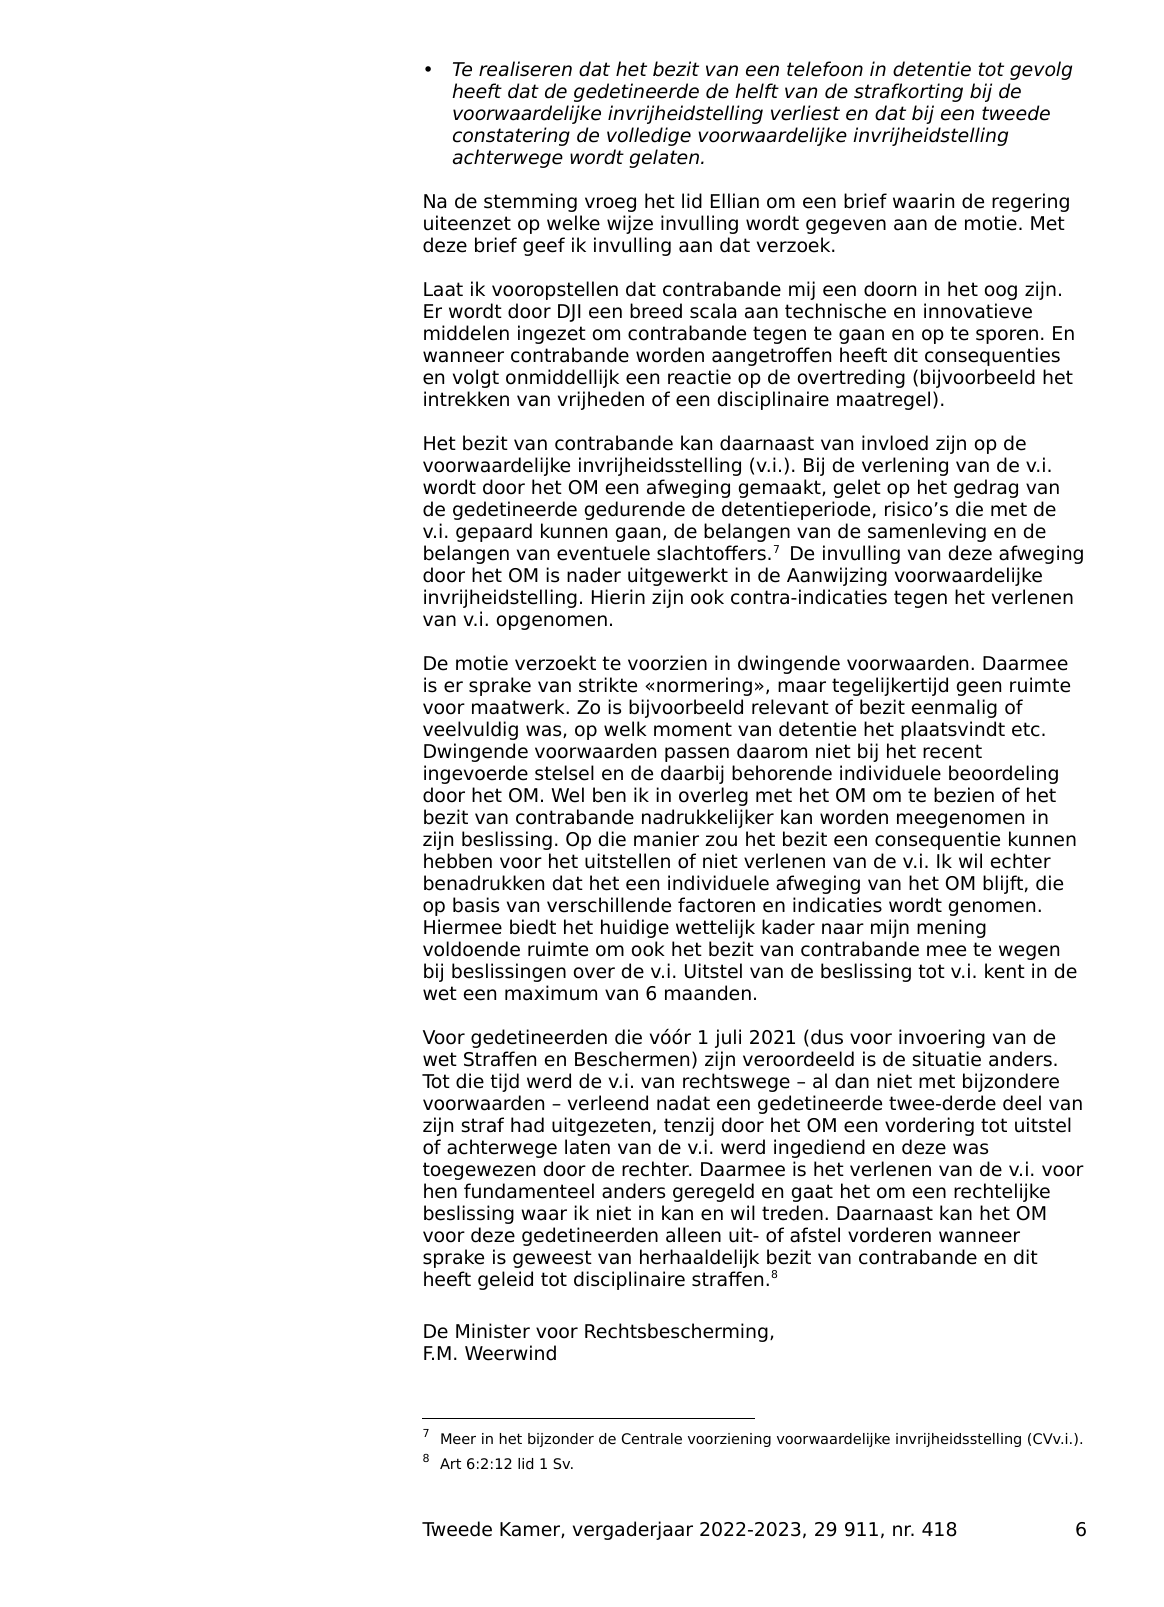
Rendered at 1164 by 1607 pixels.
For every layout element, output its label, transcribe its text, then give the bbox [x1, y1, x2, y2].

text Voor gedetineerden die vóór 1 juli 2021 (dus voor invoering van de wet Straffen en Beschermen) zijn veroordeeld is de situatie anders. Tot die tijd werd de v.i. van rechtswege – al dan niet met bijzondere voorwaarden – verleend nadat een gedetineerde twee-derde deel van zijn straf had uitgezeten, tenzij door het OM een vordering tot uitstel of achterwege laten van de v.i. werd ingediend en deze was toegewezen door de rechter. Daarmee is het verlenen van de v.i. voor hen fundamenteel anders geregeld en gaat het om een rechtelijke beslissing waar ik niet in kan en wil treden. Daarnaast kan het OM voor deze gedetineerden alleen uit- of afstel vorderen wanneer sprake is geweest van herhaaldelijk bezit van contrabande en dit heeft geleid tot disciplinaire straffen. [422, 1027, 1087, 1291]
text Art 6:2:12 lid 1 Sv. [422, 1452, 1087, 1474]
text De motie verzoekt te voorzien in dwingende voorwaarden. Daarmee is er sprake van strikte «normering», maar tegelijkertijd geen ruimte voor maatwerk. Zo is bijvoorbeeld relevant of bezit eenmalig of veelvuldig was, op welk moment van detentie het plaatsvindt etc. Dwingende voorwaarden passen daarom niet bij het recent ingevoerde stelsel en de daarbij behorende individuele beoordeling door het OM. Wel ben ik in overleg met het OM om te bezien of het bezit van contrabande nadrukkelijker kan worden meegenomen in zijn beslissing. Op die manier zou het bezit een consequentie kunnen hebben voor het uitstellen of niet verlenen van de v.i. Ik wil echter benadrukken dat het een individuele afweging van het OM blijft, die op basis van verschillende factoren en indicaties wordt genomen. Hiermee biedt het huidige wettelijk kader naar mijn mening voldoende ruimte om ook het bezit van contrabande mee te wegen bij beslissingen over de v.i. Uitstel van de beslissing tot v.i. kent in de wet een maximum van 6 maanden. [422, 653, 1087, 1005]
text Laat ik vooropstellen dat contrabande mij een doorn in het oog zijn. Er wordt door DJI een breed scala aan technische en innovatieve middelen ingezet om contrabande tegen te gaan en op te sporen. En wanneer contrabande worden aangetroffen heeft dit consequenties en volgt onmiddellijk een reactie op de overtreding (bijvoorbeeld het intrekken van vrijheden of een disciplinaire maatregel). [422, 279, 1087, 411]
text Meer in het bijzonder de Centrale voorziening voorwaardelijke invrijheidsstelling (CVv.i.). [422, 1427, 1087, 1449]
text • Te realiseren dat het bezit van een telefoon in detentie tot gevolg heeft dat de gedetineerde de helft van de strafkorting bij de voorwaardelijke invrijheidstelling verliest en dat bij een tweede constatering de volledige voorwaardelijke invrijheidstelling achterwege wordt gelaten. [422, 59, 1087, 169]
text Na de stemming vroeg het lid Ellian om een brief waarin de regering uiteenzet op welke wijze invulling wordt gegeven aan de motie. Met deze brief geef ik invulling aan dat verzoek. [422, 191, 1087, 257]
text Het bezit van contrabande kan daarnaast van invloed zijn op de voorwaardelijke invrijheidsstelling (v.i.). Bij de verlening van de v.i. wordt door het OM een afweging gemaakt, gelet op het gedrag van de gedetineerde gedurende de detentieperiode, risico’s die met de v.i. gepaard kunnen gaan, de belangen van de samenleving en de belangen van eventuele slachtoffers. De invulling van deze afweging door het OM is nader uitgewerkt in de Aanwijzing voorwaardelijke invrijheidstelling. Hierin zijn ook contra-indicaties tegen het verlenen van v.i. opgenomen. [422, 433, 1087, 631]
text De Minister voor Rechtsbescherming, F.M. Weerwind [422, 1321, 1087, 1365]
